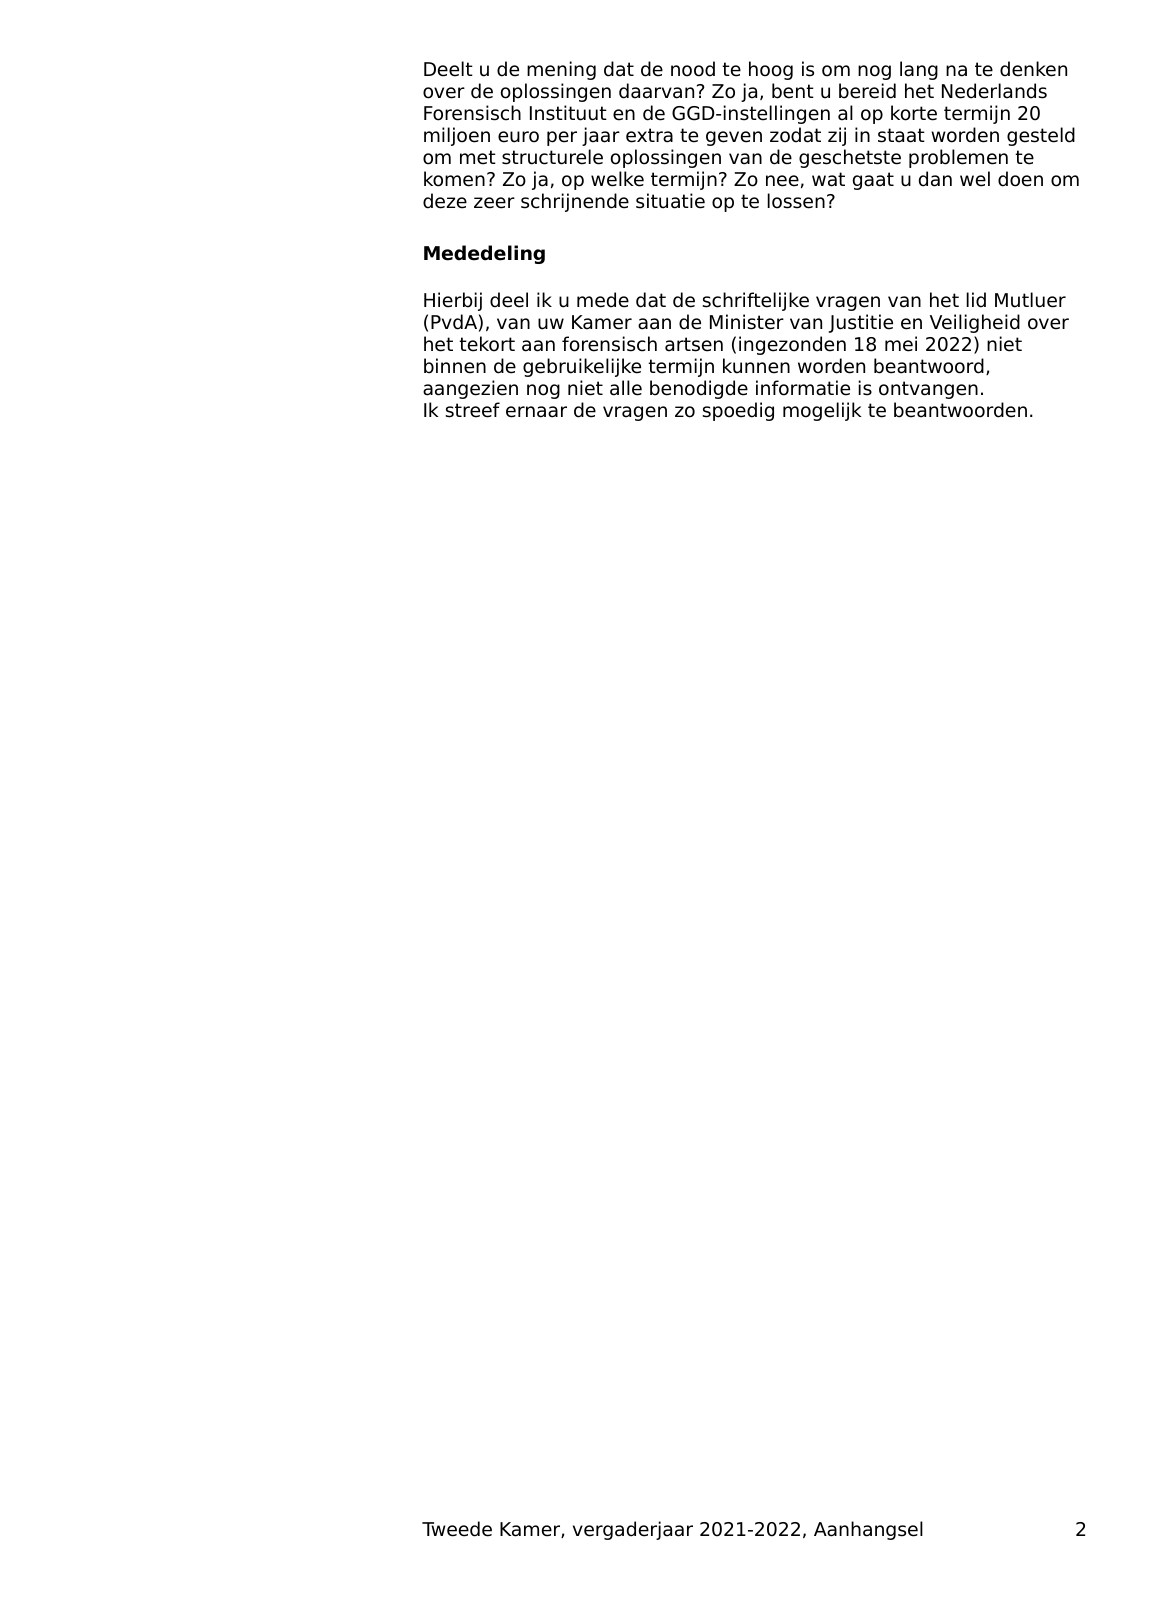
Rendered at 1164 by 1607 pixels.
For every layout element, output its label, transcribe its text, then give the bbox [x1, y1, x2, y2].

text Deelt u de mening dat de nood te hoog is om nog lang na te denken over de oplossingen daarvan? Zo ja, bent u bereid het Nederlands Forensisch Instituut en de GGD-instellingen al op korte termijn 20 miljoen euro per jaar extra te geven zodat zij in staat worden gesteld om met structurele oplossingen van de geschetste problemen te komen? Zo ja, op welke termijn? Zo nee, wat gaat u dan wel doen om deze zeer schrijnende situatie op te lossen? [422, 59, 1087, 213]
subtitle Mededeling [422, 243, 1087, 265]
text Hierbij deel ik u mede dat de schriftelijke vragen van het lid Mutluer (PvdA), van uw Kamer aan de Minister van Justitie en Veiligheid over het tekort aan forensisch artsen (ingezonden 18 mei 2022) niet binnen de gebruikelijke termijn kunnen worden beantwoord, aangezien nog niet alle benodigde informatie is ontvangen. [422, 290, 1087, 400]
text Ik streef ernaar de vragen zo spoedig mogelijk te beantwoorden. [422, 400, 1087, 422]
